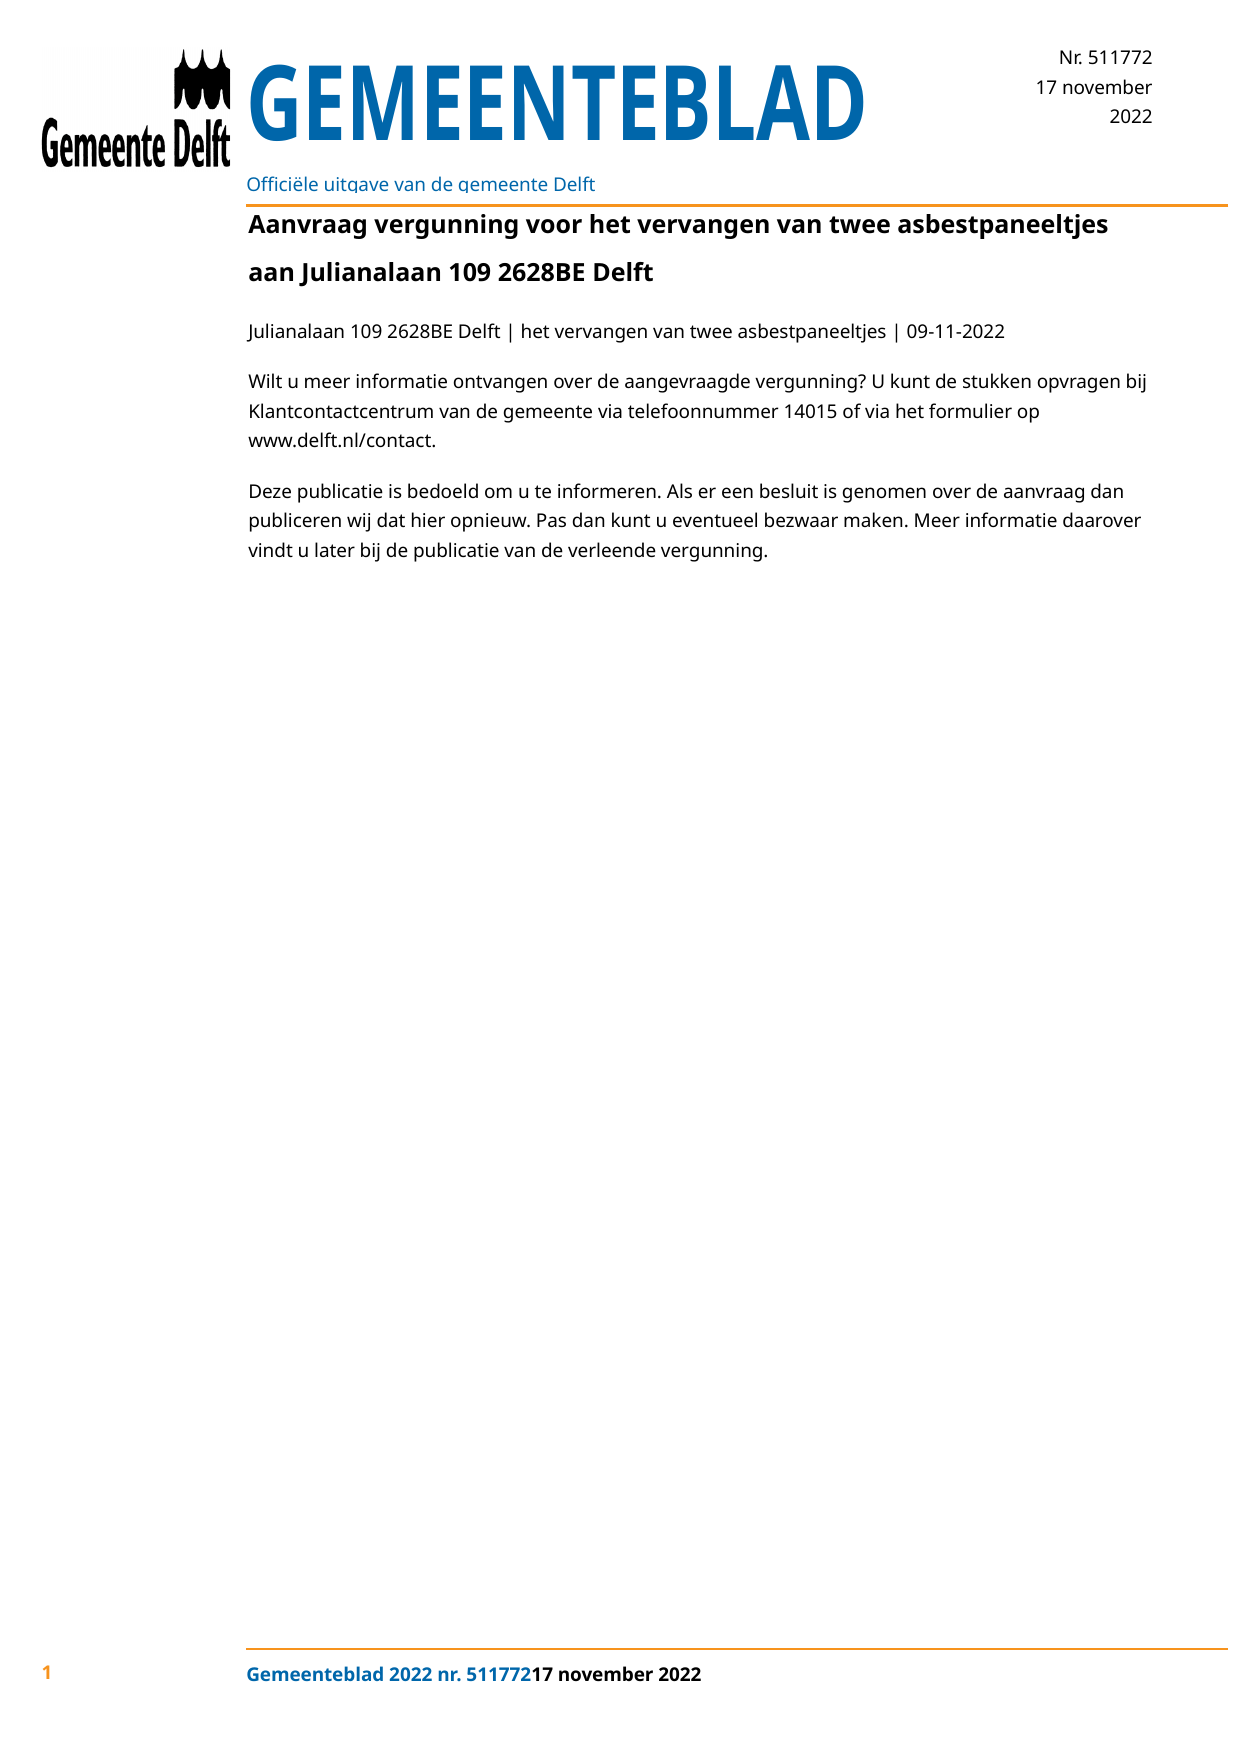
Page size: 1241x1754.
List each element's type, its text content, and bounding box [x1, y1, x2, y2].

text Julianalaan 109 2628BE Delft | het vervangen van twee asbestpaneeltjes | 09-11-2022 [248, 318, 1152, 344]
text Deze publicatie is bedoeld om u te informeren. Als er een besluit is genomen over de aanvraag dan publiceren wij dat hier opnieuw. Pas dan kunt u eventueel bezwaar maken. Meer informatie daarover vindt u later bij de publicatie van de verleende vergunning. [248, 478, 1152, 563]
text Aanvraag vergunning voor het vervangen van twee asbestpaneeltjes aan Julianalaan 109 2628BE Delft [248, 207, 1152, 288]
text Wilt u meer informatie ontvangen over de aangevraagde vergunning? U kunt de stukken opvragen bij Klantcontactcentrum van de gemeente via telefoonnummer 14015 of via het formulier op www.delft.nl/contact. [248, 368, 1152, 453]
picture [41, 47, 231, 172]
